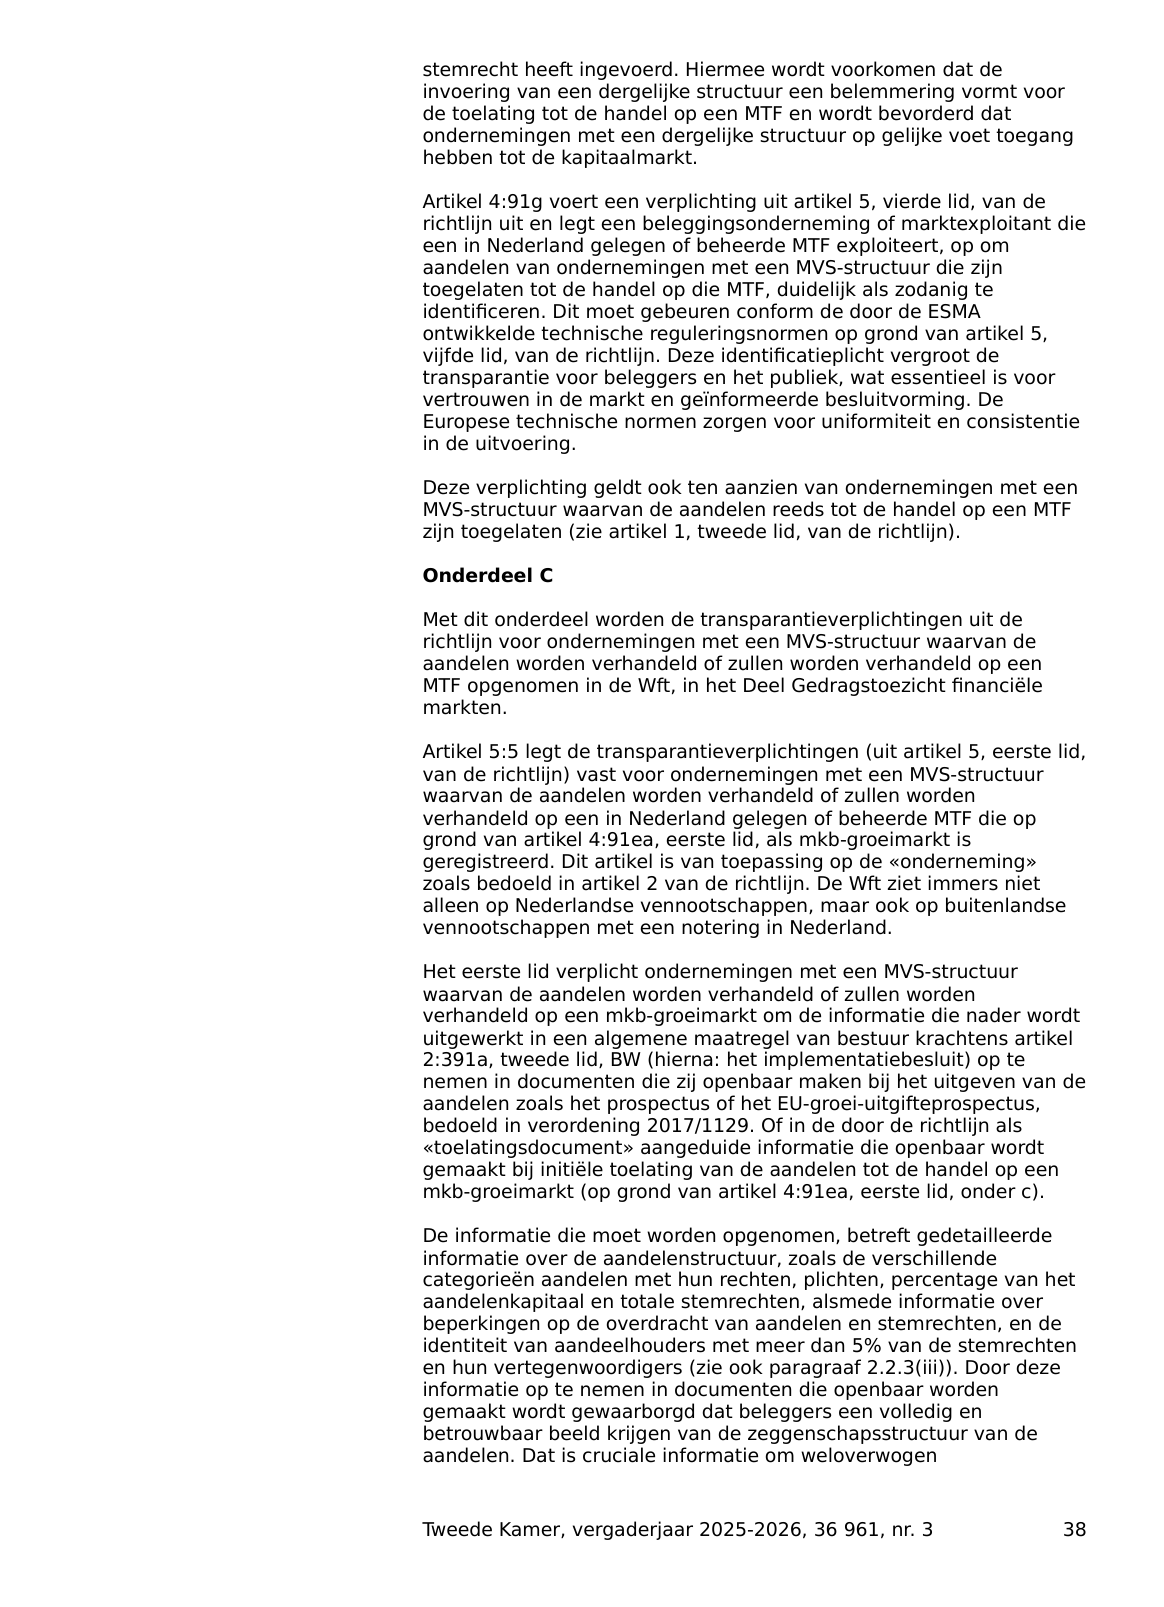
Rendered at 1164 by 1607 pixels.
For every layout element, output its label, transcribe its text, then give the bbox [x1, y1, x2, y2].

subtitle Onderdeel C [422, 565, 1087, 587]
text Het eerste lid verplicht ondernemingen met een MVS-structuur waarvan de aandelen worden verhandeld of zullen worden verhandeld op een mkb-groeimarkt om de informatie die nader wordt uitgewerkt in een algemene maatregel van bestuur krachtens artikel 2:391a, tweede lid, BW (hierna: het implementatiebesluit) op te nemen in documenten die zij openbaar maken bij het uitgeven van de aandelen zoals het prospectus of het EU-groei-uitgifteprospectus, bedoeld in verordening 2017/1129. Of in de door de richtlijn als «toelatingsdocument» aangeduide informatie die openbaar wordt gemaakt bij initiële toelating van de aandelen tot de handel op een mkb-groeimarkt (op grond van artikel 4:91ea, eerste lid, onder c). [422, 961, 1087, 1203]
text Artikel 4:91g voert een verplichting uit artikel 5, vierde lid, van de richtlijn uit en legt een beleggingsonderneming of marktexploitant die een in Nederland gelegen of beheerde MTF exploiteert, op om aandelen van ondernemingen met een MVS-structuur die zijn toegelaten tot de handel op die MTF, duidelijk als zodanig te identificeren. Dit moet gebeuren conform de door de ESMA ontwikkelde technische reguleringsnormen op grond van artikel 5, vijfde lid, van de richtlijn. Deze identificatieplicht vergroot de transparantie voor beleggers en het publiek, wat essentieel is voor vertrouwen in de markt en geïnformeerde besluitvorming. De Europese technische normen zorgen voor uniformiteit en consistentie in de uitvoering. [422, 191, 1087, 455]
text Deze verplichting geldt ook ten aanzien van ondernemingen met een MVS-structuur waarvan de aandelen reeds tot de handel op een MTF zijn toegelaten (zie artikel 1, tweede lid, van de richtlijn). [422, 477, 1087, 543]
text De informatie die moet worden opgenomen, betreft gedetailleerde informatie over de aandelenstructuur, zoals de verschillende categorieën aandelen met hun rechten, plichten, percentage van het aandelenkapitaal en totale stemrechten, alsmede informatie over beperkingen op de overdracht van aandelen en stemrechten, en de identiteit van aandeelhouders met meer dan 5% van de stemrechten en hun vertegenwoordigers (zie ook paragraaf 2.2.3(iii)). Door deze informatie op te nemen in documenten die openbaar worden gemaakt wordt gewaarborgd dat beleggers een volledig en betrouwbaar beeld krijgen van de zeggenschapsstructuur van de aandelen. Dat is cruciale informatie om weloverwogen [422, 1225, 1087, 1467]
text Artikel 5:5 legt de transparantieverplichtingen (uit artikel 5, eerste lid, van de richtlijn) vast voor ondernemingen met een MVS-structuur waarvan de aandelen worden verhandeld of zullen worden verhandeld op een in Nederland gelegen of beheerde MTF die op grond van artikel 4:91ea, eerste lid, als mkb-groeimarkt is geregistreerd. Dit artikel is van toepassing op de «onderneming» zoals bedoeld in artikel 2 van de richtlijn. De Wft ziet immers niet alleen op Nederlandse vennootschappen, maar ook op buitenlandse vennootschappen met een notering in Nederland. [422, 741, 1087, 939]
text stemrecht heeft ingevoerd. Hiermee wordt voorkomen dat de invoering van een dergelijke structuur een belemmering vormt voor de toelating tot de handel op een MTF en wordt bevorderd dat ondernemingen met een dergelijke structuur op gelijke voet toegang hebben tot de kapitaalmarkt. [422, 59, 1087, 169]
text Met dit onderdeel worden de transparantieverplichtingen uit de richtlijn voor ondernemingen met een MVS-structuur waarvan de aandelen worden verhandeld of zullen worden verhandeld op een MTF opgenomen in de Wft, in het Deel Gedragstoezicht financiële markten. [422, 609, 1087, 719]
